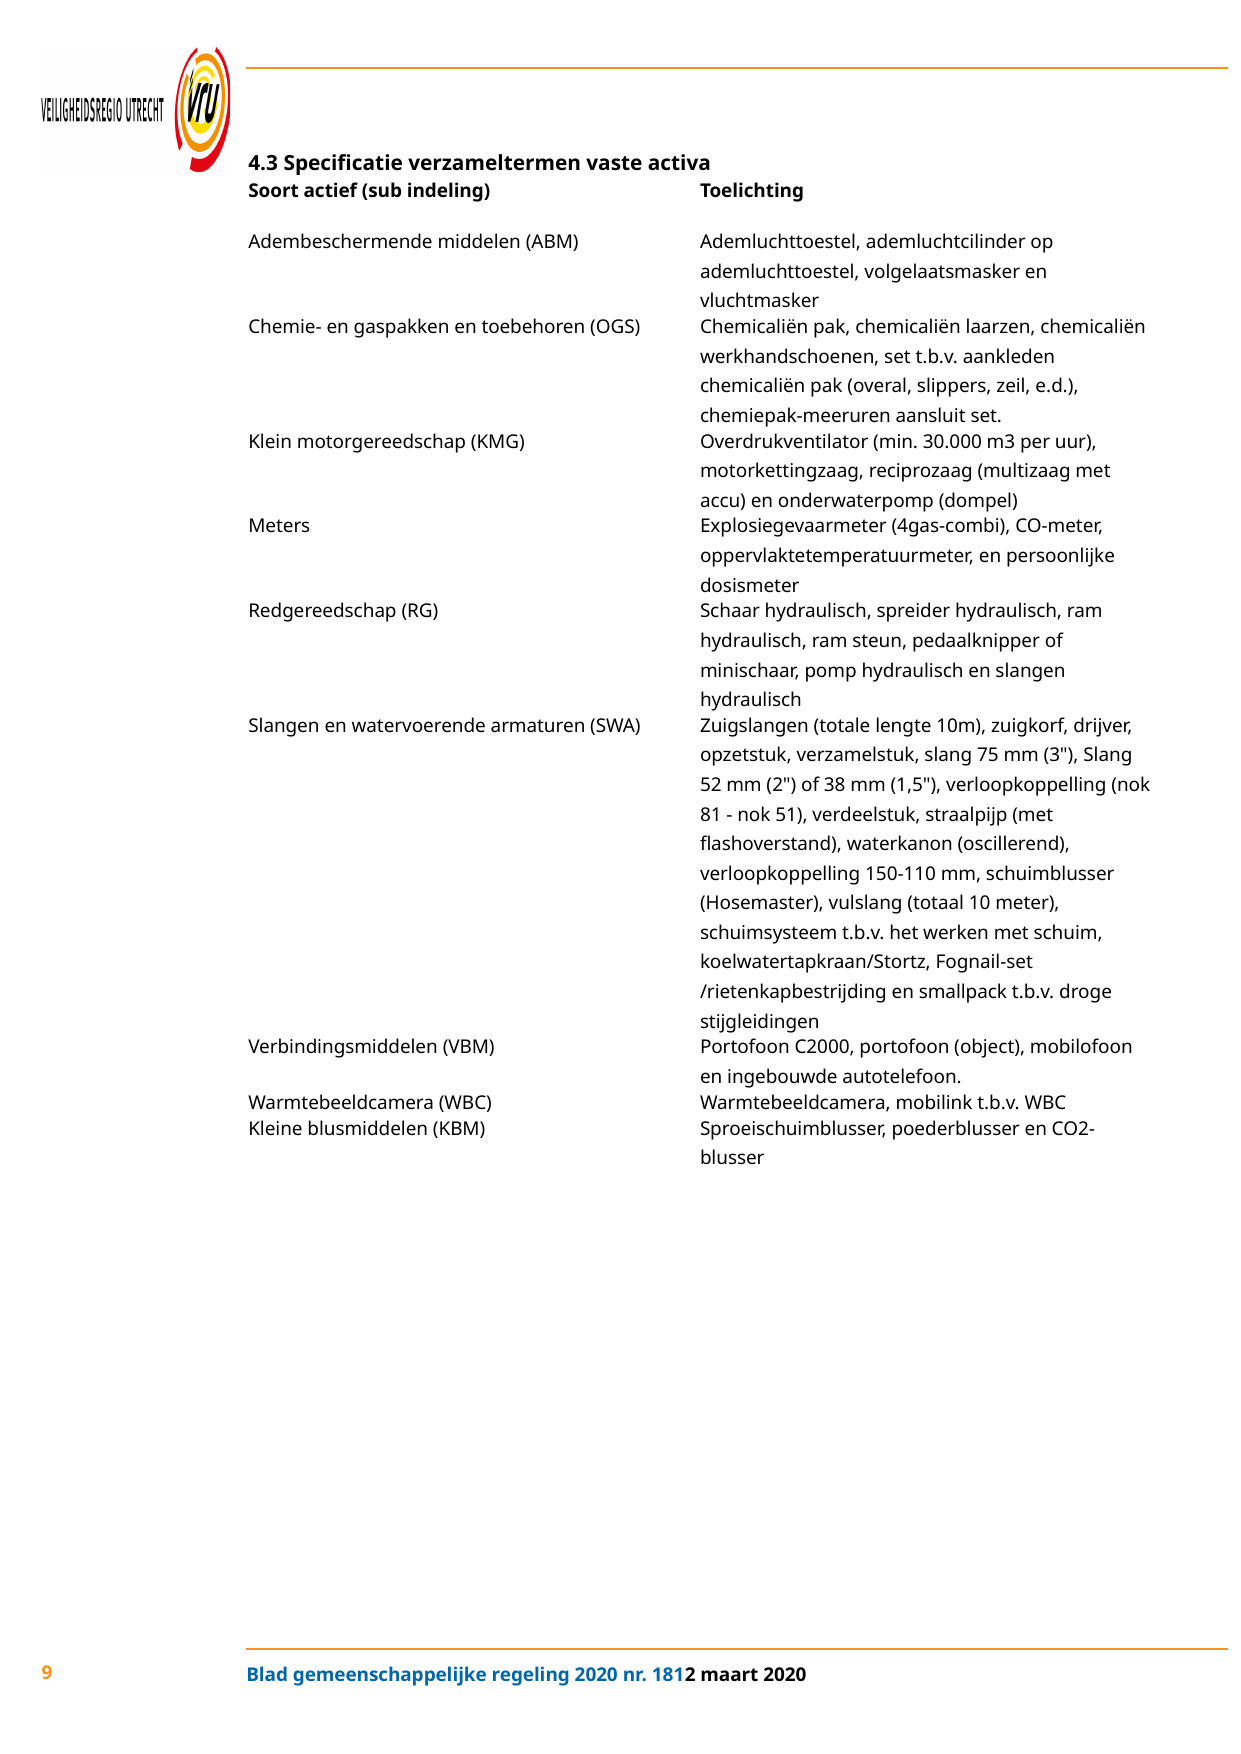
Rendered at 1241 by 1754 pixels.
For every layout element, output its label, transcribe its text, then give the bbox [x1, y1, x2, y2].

table_header Soort actief (sub indeling) [248, 177, 700, 203]
table_cell Chemicaliën pak, chemicaliën laarzen, chemicaliën werkhandschoenen, set t.b.v. aankleden chemicaliën pak (overal, slippers, zeil, e.d.), chemiepak-meeruren aansluit set. [700, 313, 1152, 428]
table_cell Zuigslangen (totale lengte 10m), zuigkorf, drijver, opzetstuk, verzamelstuk, slang 75 mm (3"), Slang 52 mm (2") of 38 mm (1,5"), verloopkoppelling (nok 81 - nok 51), verdeelstuk, straalpijp (met flashoverstand), waterkanon (oscillerend), verloopkoppelling 150-110 mm, schuimblusser (Hosemaster), vulslang (totaal 10 meter), schuimsysteem t.b.v. het werken met schuim, koelwatertapkraan/Stortz, Fognail-set /rietenkapbestrijding en smallpack t.b.v. droge stijgleidingen [700, 712, 1152, 1034]
table_cell Verbindingsmiddelen (VBM) [248, 1034, 700, 1089]
table_cell Warmtebeeldcamera, mobilink t.b.v. WBC [700, 1089, 1152, 1115]
table_cell [248, 203, 700, 228]
table_cell Meters [248, 513, 700, 598]
table_cell Redgereedschap (RG) [248, 598, 700, 712]
table_cell Portofoon C2000, portofoon (object), mobilofoon en ingebouwde autotelefoon. [700, 1034, 1152, 1089]
text 4.3 Specificatie verzameltermen vaste activa [248, 148, 1152, 177]
table_header Adembeschermende middelen (ABM) [248, 229, 700, 313]
table_header Ademluchttoestel, ademluchtcilinder op ademluchttoestel, volgelaatsmasker en vluchtmasker [700, 229, 1152, 313]
picture [41, 47, 231, 172]
table_cell Slangen en watervoerende armaturen (SWA) [248, 712, 700, 1034]
table_cell Chemie- en gaspakken en toebehoren (OGS) [248, 313, 700, 428]
table_cell Overdrukventilator (min. 30.000 m3 per uur), motorkettingzaag, reciprozaag (multizaag met accu) en onderwaterpomp (dompel) [700, 428, 1152, 513]
table_cell Kleine blusmiddelen (KBM) [248, 1115, 700, 1170]
table_cell Sproeischuimblusser, poederblusser en CO2-blusser [700, 1115, 1152, 1170]
table_cell Schaar hydraulisch, spreider hydraulisch, ram hydraulisch, ram steun, pedaalknipper of minischaar, pomp hydraulisch en slangen hydraulisch [700, 598, 1152, 712]
table_cell Explosiegevaarmeter (4gas-combi), CO-meter, oppervlaktetemperatuurmeter, en persoonlijke dosismeter [700, 513, 1152, 598]
table_header Toelichting [700, 177, 1152, 203]
table_cell Klein motorgereedschap (KMG) [248, 428, 700, 513]
table_cell Warmtebeeldcamera (WBC) [248, 1089, 700, 1115]
